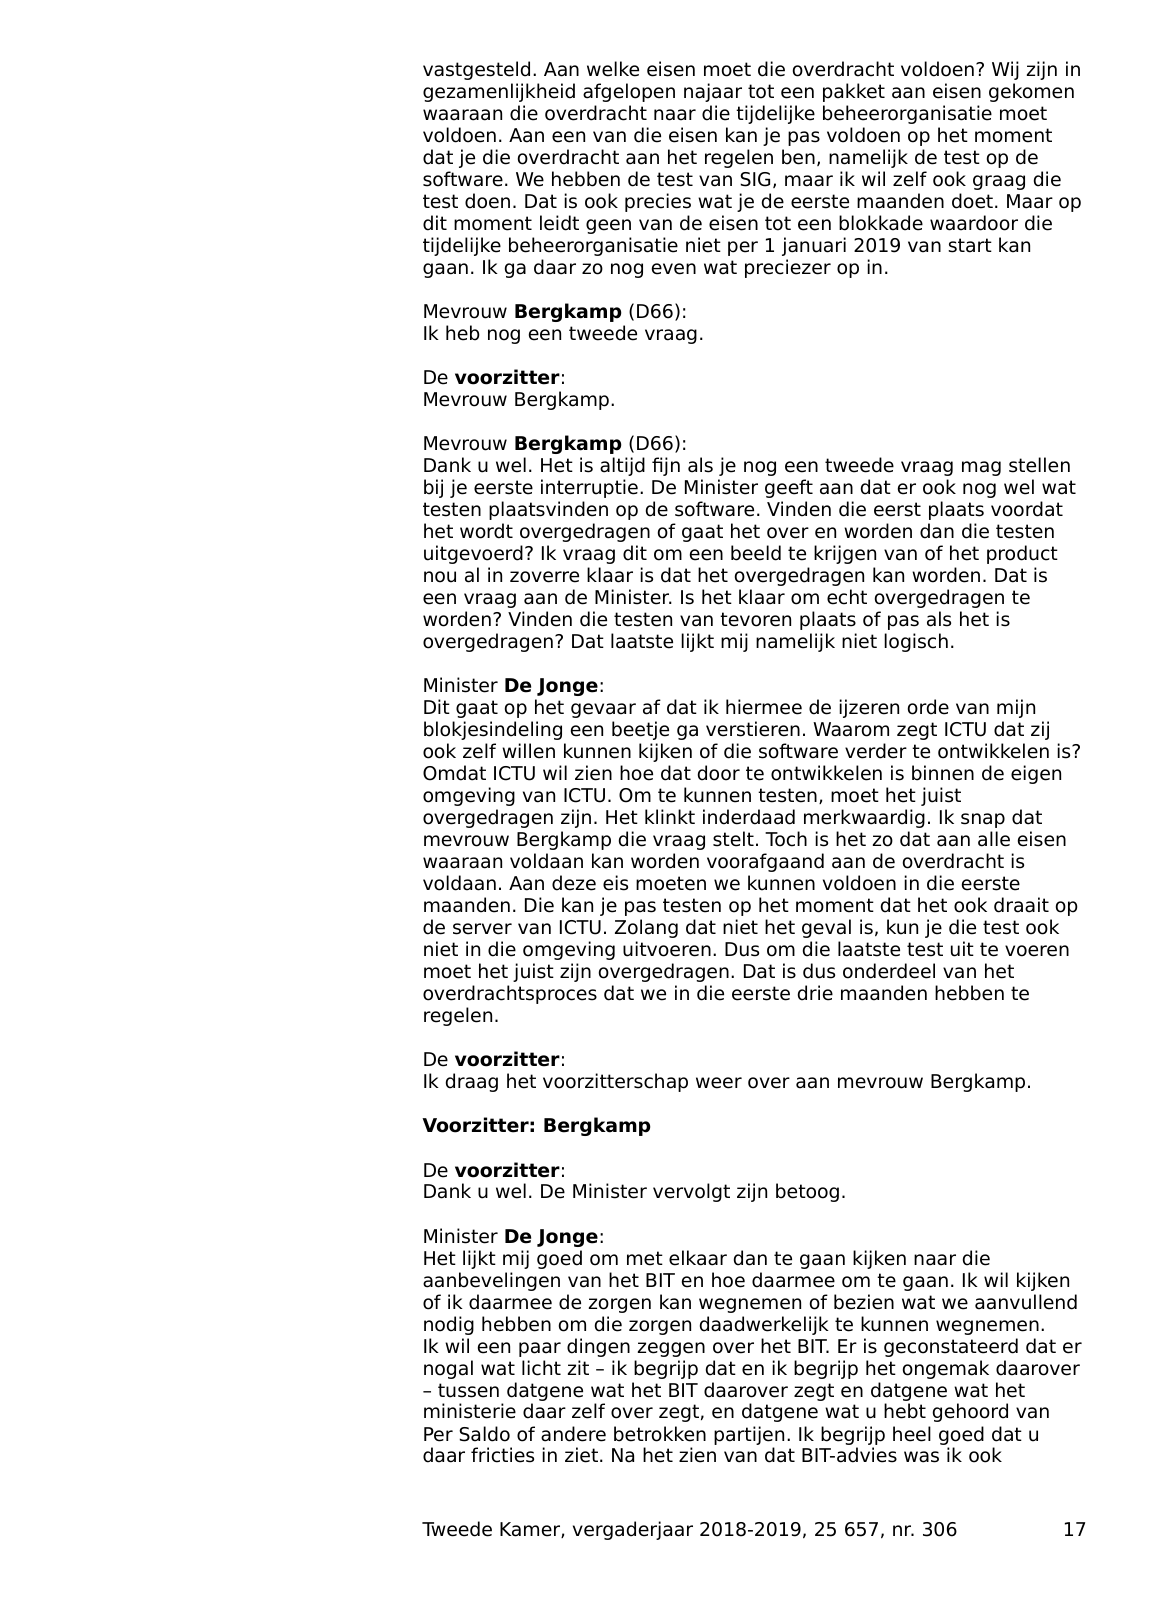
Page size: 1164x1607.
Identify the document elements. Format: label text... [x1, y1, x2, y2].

text De voorzitter: [422, 1049, 1087, 1071]
text Het lijkt mij goed om met elkaar dan te gaan kijken naar die aanbevelingen van het BIT en hoe daarmee om te gaan. Ik wil kijken of ik daarmee de zorgen kan wegnemen of bezien wat we aanvullend nodig hebben om die zorgen daadwerkelijk te kunnen wegnemen. [422, 1248, 1087, 1336]
text vastgesteld. Aan welke eisen moet die overdracht voldoen? Wij zijn in gezamenlijkheid afgelopen najaar tot een pakket aan eisen gekomen waaraan die overdracht naar die tijdelijke beheerorganisatie moet voldoen. Aan een van die eisen kan je pas voldoen op het moment dat je die overdracht aan het regelen ben, namelijk de test op de software. We hebben de test van SIG, maar ik wil zelf ook graag die test doen. Dat is ook precies wat je de eerste maanden doet. Maar op dit moment leidt geen van de eisen tot een blokkade waardoor die tijdelijke beheerorganisatie niet per 1 januari 2019 van start kan gaan. Ik ga daar zo nog even wat preciezer op in. [422, 59, 1087, 279]
text Ik draag het voorzitterschap weer over aan mevrouw Bergkamp. [422, 1071, 1087, 1093]
text Minister De Jonge: [422, 1226, 1087, 1248]
text Dank u wel. Het is altijd fijn als je nog een tweede vraag mag stellen bij je eerste interruptie. De Minister geeft aan dat er ook nog wel wat testen plaatsvinden op de software. Vinden die eerst plaats voordat het wordt overgedragen of gaat het over en worden dan die testen uitgevoerd? Ik vraag dit om een beeld te krijgen van of het product nou al in zoverre klaar is dat het overgedragen kan worden. Dat is een vraag aan de Minister. Is het klaar om echt overgedragen te worden? Vinden die testen van tevoren plaats of pas als het is overgedragen? Dat laatste lijkt mij namelijk niet logisch. [422, 455, 1087, 653]
text Mevrouw Bergkamp. [422, 389, 1087, 411]
text Dank u wel. De Minister vervolgt zijn betoog. [422, 1181, 1087, 1203]
text Dit gaat op het gevaar af dat ik hiermee de ijzeren orde van mijn blokjesindeling een beetje ga verstieren. Waarom zegt ICTU dat zij ook zelf willen kunnen kijken of die software verder te ontwikkelen is? Omdat ICTU wil zien hoe dat door te ontwikkelen is binnen de eigen omgeving van ICTU. Om te kunnen testen, moet het juist overgedragen zijn. Het klinkt inderdaad merkwaardig. Ik snap dat mevrouw Bergkamp die vraag stelt. Toch is het zo dat aan alle eisen waaraan voldaan kan worden voorafgaand aan de overdracht is voldaan. Aan deze eis moeten we kunnen voldoen in die eerste maanden. Die kan je pas testen op het moment dat het ook draait op de server van ICTU. Zolang dat niet het geval is, kun je die test ook niet in die omgeving uitvoeren. Dus om die laatste test uit te voeren moet het juist zijn overgedragen. Dat is dus onderdeel van het overdrachtsproces dat we in die eerste drie maanden hebben te regelen. [422, 697, 1087, 1027]
text Ik heb nog een tweede vraag. [422, 323, 1087, 345]
text Ik wil een paar dingen zeggen over het BIT. Er is geconstateerd dat er nogal wat licht zit – ik begrijp dat en ik begrijp het ongemak daarover – tussen datgene wat het BIT daarover zegt en datgene wat het ministerie daar zelf over zegt, en datgene wat u hebt gehoord van Per Saldo of andere betrokken partijen. Ik begrijp heel goed dat u daar fricties in ziet. Na het zien van dat BIT-advies was ik ook [422, 1336, 1087, 1467]
text Minister De Jonge: [422, 675, 1087, 697]
text De voorzitter: [422, 1159, 1087, 1181]
text Mevrouw Bergkamp (D66): [422, 433, 1087, 455]
text De voorzitter: [422, 367, 1087, 389]
text Mevrouw Bergkamp (D66): [422, 301, 1087, 323]
text Voorzitter: Bergkamp [422, 1115, 1087, 1137]
